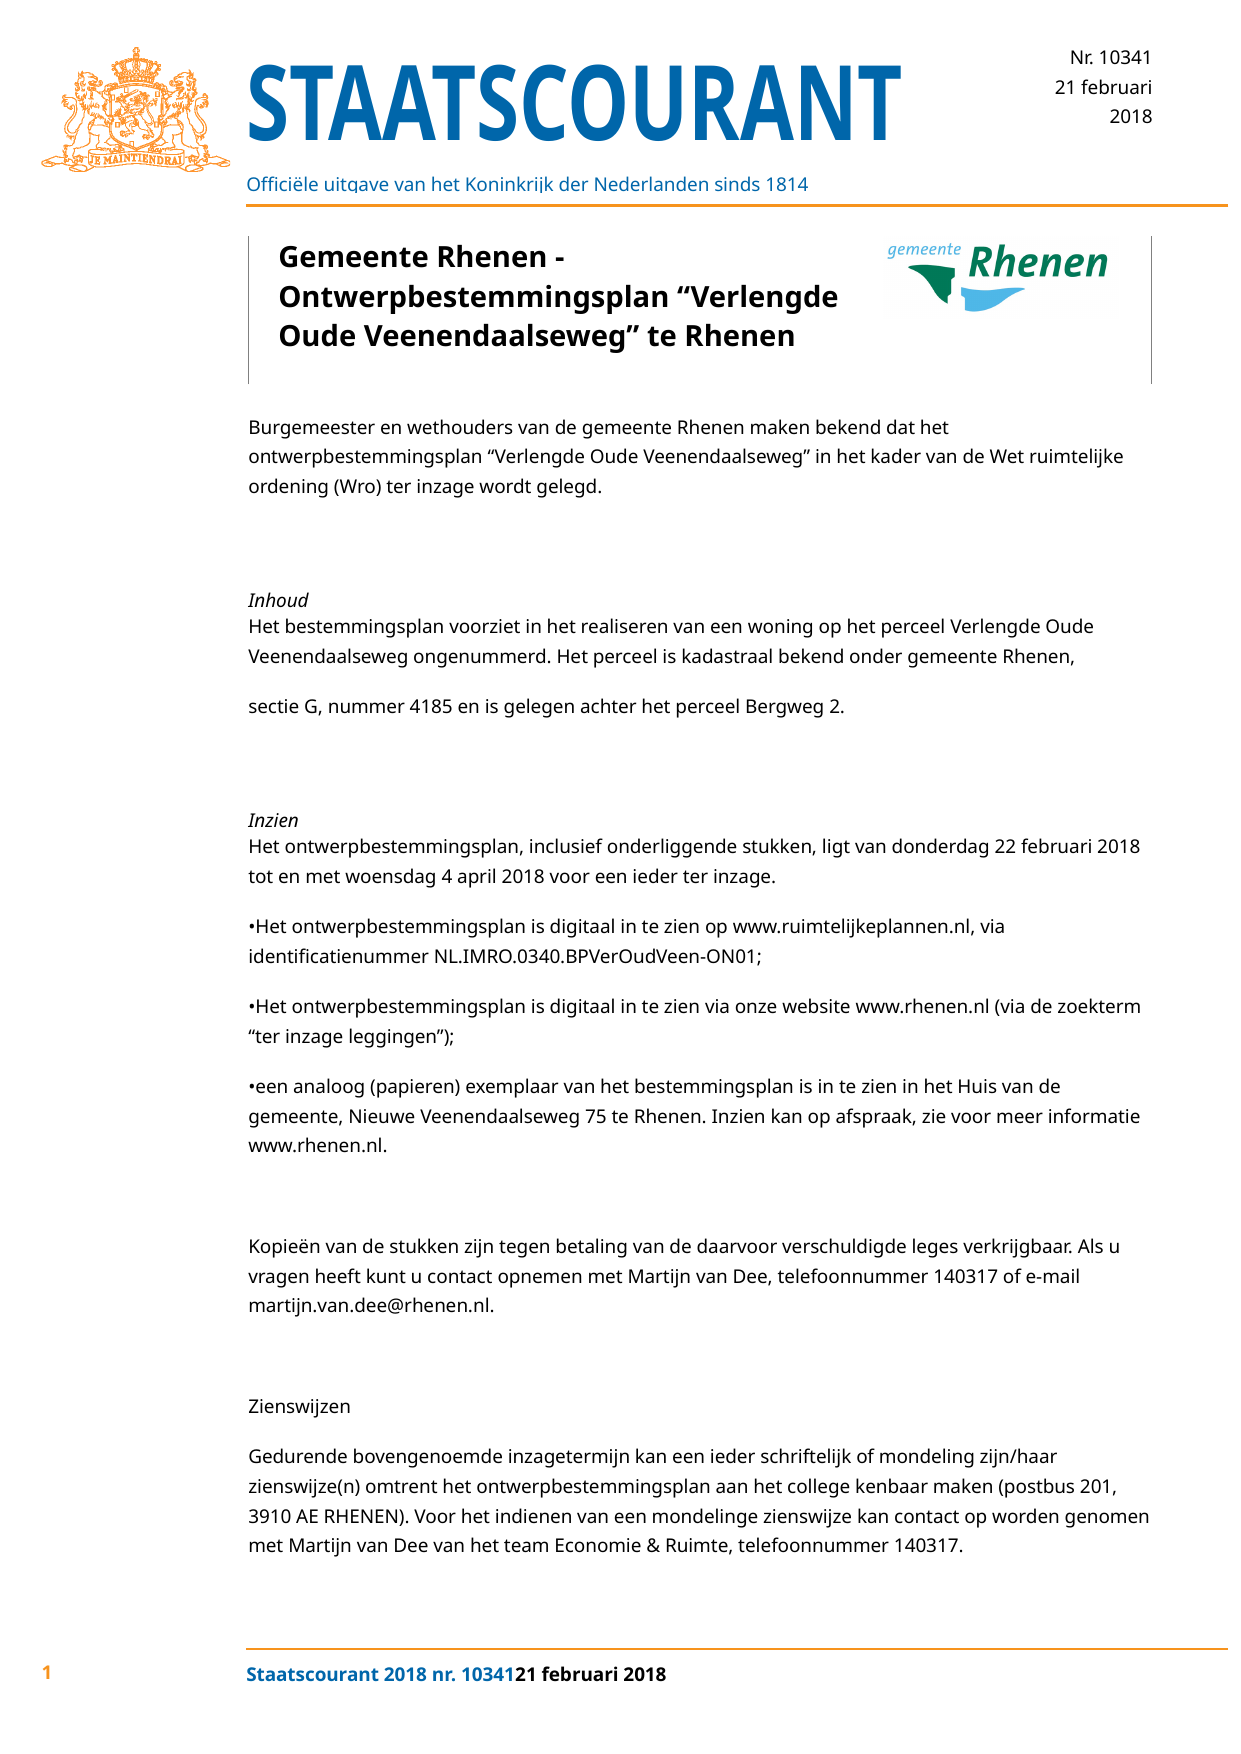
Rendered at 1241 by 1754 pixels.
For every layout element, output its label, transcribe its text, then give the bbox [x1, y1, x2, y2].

table_header Gemeente Rhenen - Ontwerpbestemmingsplan “Verlengde Oude Veenendaalseweg” te Rhenen [249, 236, 850, 384]
text Zienswijzen [248, 1393, 1152, 1419]
text •een analoog (papieren) exemplaar van het bestemmingsplan is in te zien in het Huis van de gemeente, Nieuwe Veenendaalseweg 75 te Rhenen. Inzien kan op afspraak, zie voor meer informatie www.rhenen.nl. [248, 1073, 1152, 1158]
text •Het ontwerpbestemmingsplan is digitaal in te zien op www.ruimtelijkeplannen.nl, via identificatienummer NL.IMRO.0340.BPVerOudVeen-ON01; [248, 913, 1152, 969]
text Gedurende bovengenoemde inzagetermijn kan een ieder schriftelijk of mondeling zijn/haar zienswijze(n) omtrent het ontwerpbestemmingsplan aan het college kenbaar maken (postbus 201, 3910 AE RHENEN). Voor het indienen van een mondelinge zienswijze kan contact op worden genomen met Martijn van Dee van het team Economie & Ruimte, telefoonnummer 140317. [248, 1444, 1152, 1558]
text Inzien [248, 808, 1152, 833]
table_header [850, 236, 1151, 384]
text Burgemeester en wethouders van de gemeente Rhenen maken bekend dat het ontwerpbestemmingsplan “Verlengde Oude Veenendaalseweg” in het kader van de Wet ruimtelijke ordening (Wro) ter inzage wordt gelegd. [248, 414, 1152, 499]
picture [882, 236, 1119, 319]
text Kopieën van de stukken zijn tegen betaling van de daarvoor verschuldigde leges verkrijgbaar. Als u vragen heeft kunt u contact opnemen met Martijn van Dee, telefoonnummer 140317 of e-mail martijn.van.dee@rhenen.nl. [248, 1233, 1152, 1318]
picture [41, 47, 231, 172]
text Het ontwerpbestemmingsplan, inclusief onderliggende stukken, ligt van donderdag 22 februari 2018 tot en met woensdag 4 april 2018 voor een ieder ter inzage. [248, 833, 1152, 889]
text sectie G, nummer 4185 en is gelegen achter het perceel Bergweg 2. [248, 693, 1152, 719]
text Inhoud [248, 587, 1152, 613]
text •Het ontwerpbestemmingsplan is digitaal in te zien via onze website www.rhenen.nl (via de zoekterm “ter inzage leggingen”); [248, 993, 1152, 1049]
text Het bestemmingsplan voorziet in het realiseren van een woning op het perceel Verlengde Oude Veenendaalseweg ongenummerd. Het perceel is kadastraal bekend onder gemeente Rhenen, [248, 613, 1152, 668]
